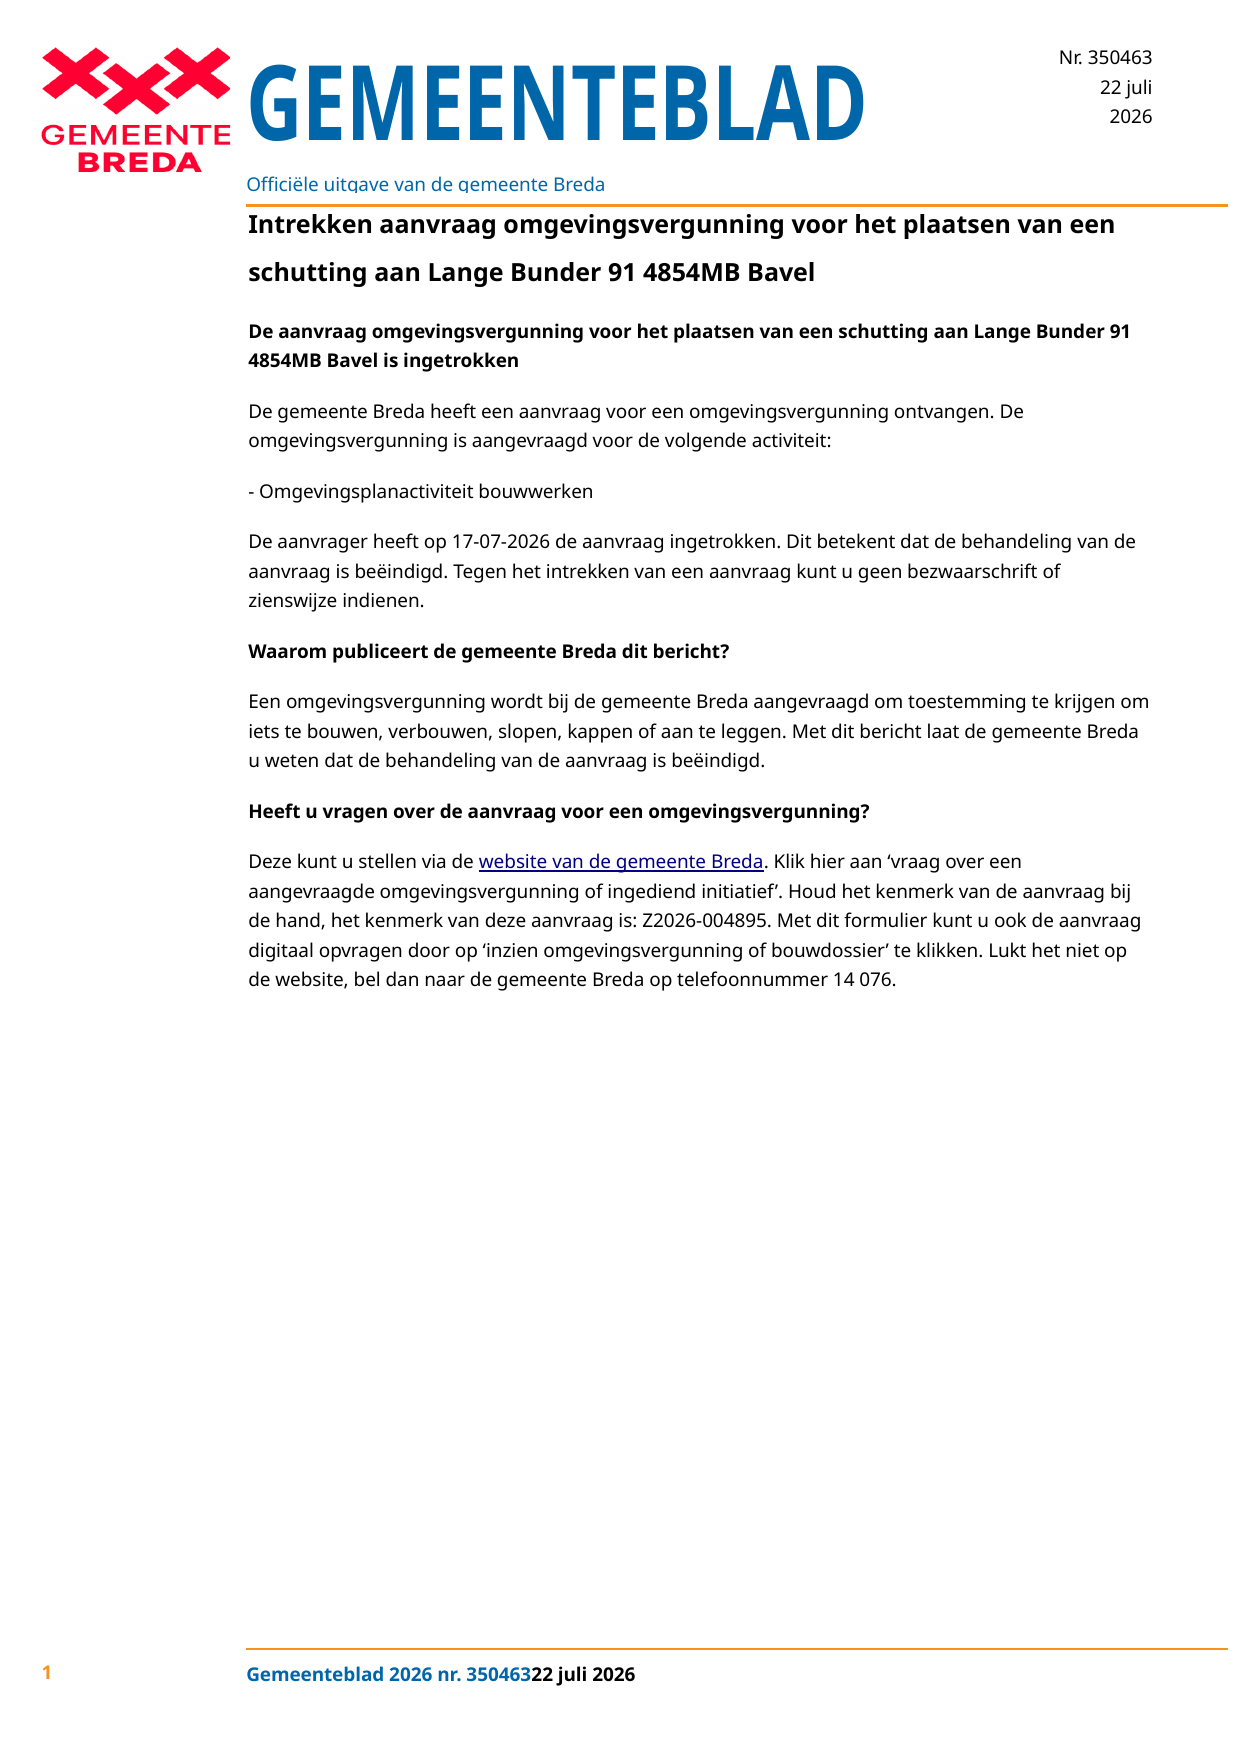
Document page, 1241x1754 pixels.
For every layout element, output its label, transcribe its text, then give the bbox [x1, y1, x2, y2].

text De aanvrager heeft op 17-07-2026 de aanvraag ingetrokken. Dit betekent dat de behandeling van de aanvraag is beëindigd. Tegen het intrekken van een aanvraag kunt u geen bezwaarschrift of zienswijze indienen. [248, 528, 1152, 613]
text - Omgevingsplanactiviteit bouwwerken [248, 478, 1152, 504]
text Intrekken aanvraag omgevingsvergunning voor het plaatsen van een schutting aan Lange Bunder 91 4854MB Bavel [248, 207, 1152, 288]
text De gemeente Breda heeft een aanvraag voor een omgevingsvergunning ontvangen. De omgevingsvergunning is aangevraagd voor de volgende activiteit: [248, 398, 1152, 453]
text Een omgevingsvergunning wordt bij de gemeente Breda aangevraagd om toestemming te krijgen om iets te bouwen, verbouwen, slopen, kappen of aan te leggen. Met dit bericht laat de gemeente Breda u weten dat de behandeling van de aanvraag is beëindigd. [248, 688, 1152, 773]
text Waarom publiceert de gemeente Breda dit bericht? [248, 638, 1152, 664]
text De aanvraag omgevingsvergunning voor het plaatsen van een schutting aan Lange Bunder 91 4854MB Bavel is ingetrokken [248, 318, 1152, 373]
picture [41, 47, 231, 172]
text Heeft u vragen over de aanvraag voor een omgevingsvergunning? [248, 798, 1152, 824]
text Deze kunt u stellen via de website van de gemeente Breda. Klik hier aan ‘vraag over een aangevraagde omgevingsvergunning of ingediend initiatief’. Houd het kenmerk van de aanvraag bij de hand, het kenmerk van deze aanvraag is: Z2026-004895. Met dit formulier kunt u ook de aanvraag digitaal opvragen door op ‘inzien omgevingsvergunning of bouwdossier’ te klikken. Lukt het niet op de website, bel dan naar de gemeente Breda op telefoonnummer 14 076. [248, 848, 1152, 992]
